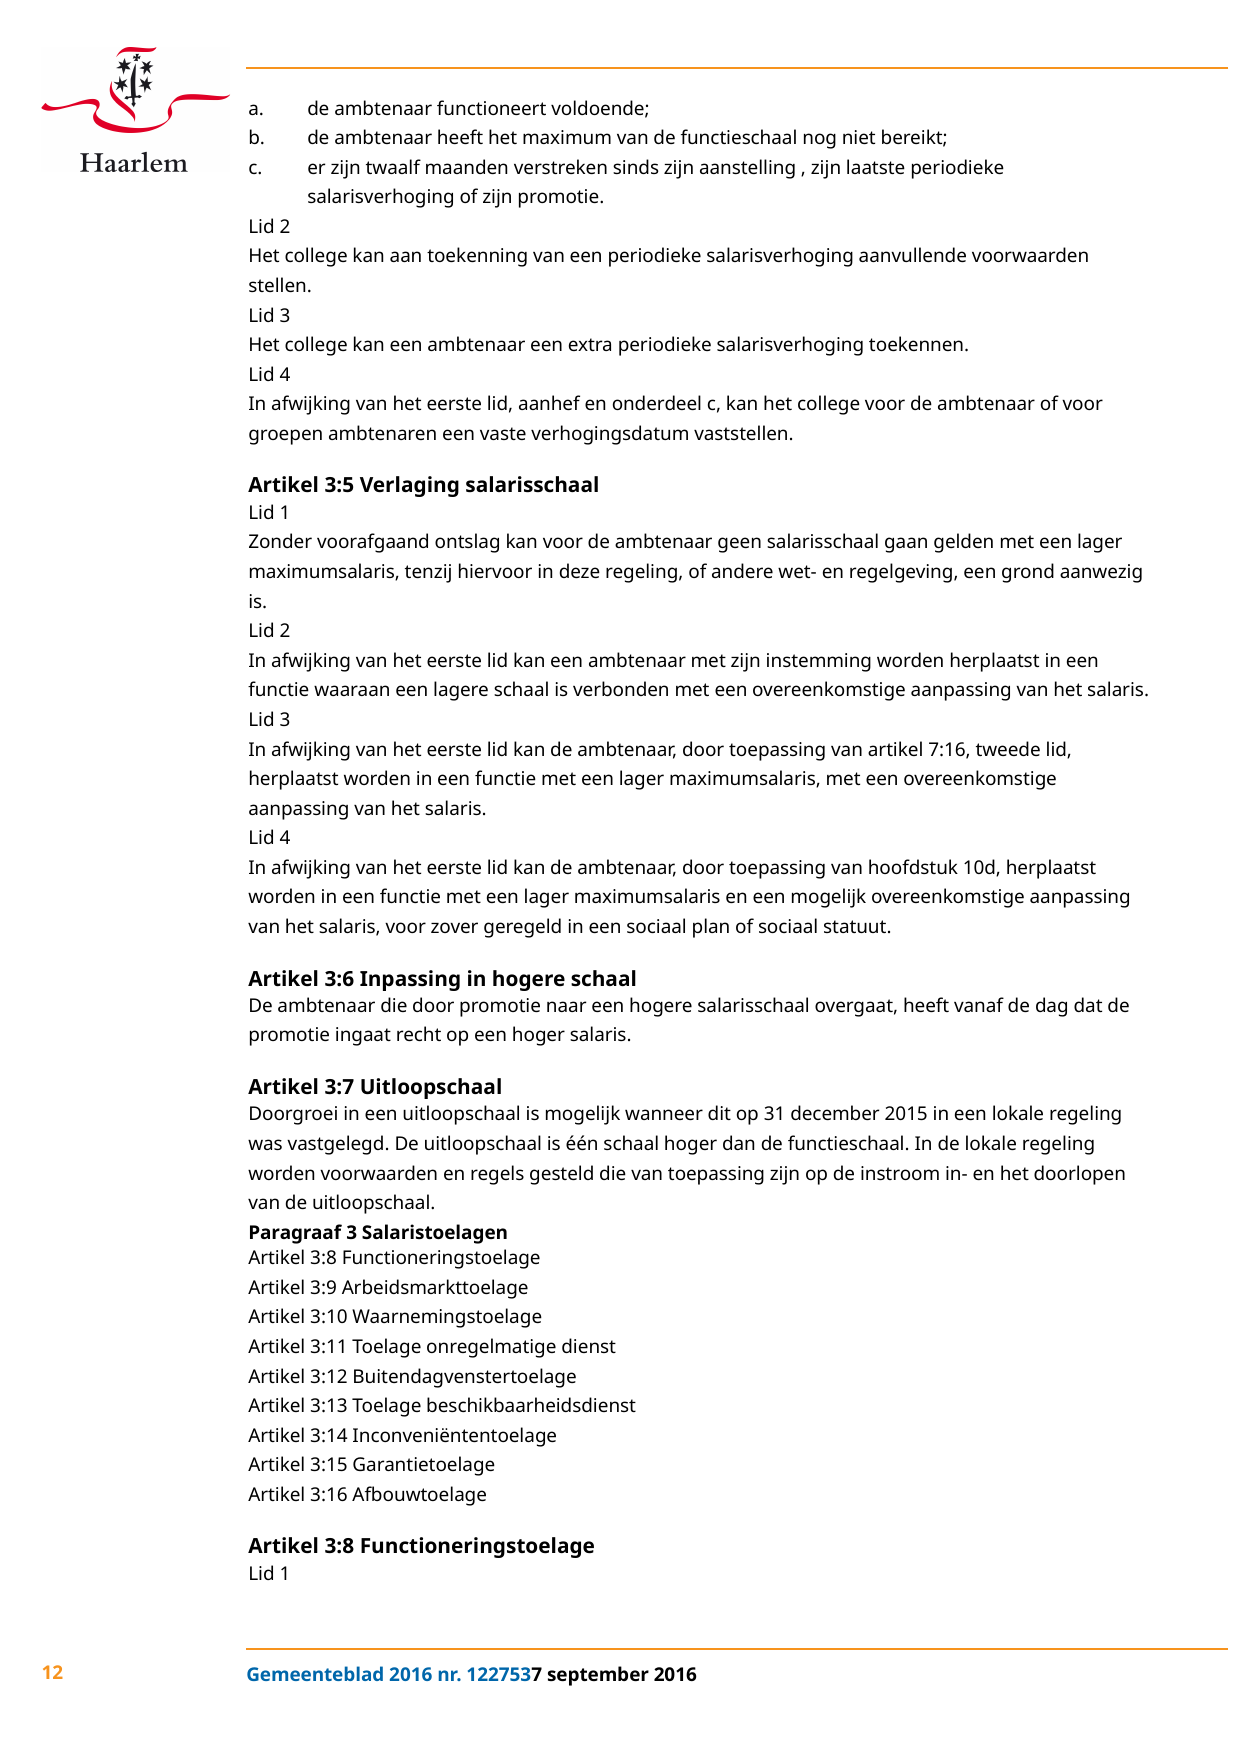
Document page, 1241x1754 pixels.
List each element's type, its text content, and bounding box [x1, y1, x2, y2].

text Artikel 3:10 Waarnemingstoelage [248, 1304, 1152, 1329]
text Het college kan een ambtenaar een extra periodieke salarisverhoging toekennen. [248, 331, 1152, 357]
text Lid 4 [248, 361, 1152, 387]
text Doorgroei in een uitloopschaal is mogelijk wanneer dit op 31 december 2015 in een lokale regeling was vastgelegd. De uitloopschaal is één schaal hoger dan de functieschaal. In de lokale regeling worden voorwaarden en regels gesteld die van toepassing zijn op de instroom in- en het doorlopen van de uitloopschaal. [248, 1101, 1152, 1215]
text Lid 1 [248, 1560, 1152, 1586]
text Artikel 3:8 Functioneringstoelage [248, 1244, 1152, 1270]
text Lid 4 [248, 824, 1152, 850]
picture [41, 47, 231, 172]
text Artikel 3:7 Uitloopschaal [248, 1072, 1152, 1101]
text Artikel 3:11 Toelage onregelmatige dienst [248, 1333, 1152, 1359]
text Artikel 3:15 Garantietoelage [248, 1452, 1152, 1477]
text De ambtenaar die door promotie naar een hogere salarisschaal overgaat, heeft vanaf de dag dat de promotie ingaat recht op een hoger salaris. [248, 992, 1152, 1047]
text Lid 3 [248, 706, 1152, 732]
text Artikel 3:16 Afbouwtoelage [248, 1481, 1152, 1507]
text In afwijking van het eerste lid kan de ambtenaar, door toepassing van hoofdstuk 10d, herplaatst worden in een functie met een lager maximumsalaris en een mogelijk overeenkomstige aanpassing van het salaris, voor zover geregeld in een sociaal plan of sociaal statuut. [248, 854, 1152, 939]
text Artikel 3:8 Functioneringstoelage [248, 1532, 1152, 1560]
text Lid 2 [248, 617, 1152, 643]
text In afwijking van het eerste lid kan een ambtenaar met zijn instemming worden herplaatst in een functie waaraan een lagere schaal is verbonden met een overeenkomstige aanpassing van het salaris. [248, 647, 1152, 702]
list de ambtenaar heeft het maximum van de functieschaal nog niet bereikt; [248, 124, 1152, 150]
text Lid 1 [248, 499, 1152, 525]
text Het college kan aan toekenning van een periodieke salarisverhoging aanvullende voorwaarden stellen. [248, 243, 1152, 298]
list er zijn twaalf maanden verstreken sinds zijn aanstelling , zijn laatste periodieke salarisverhoging of zijn promotie. [248, 154, 1152, 209]
text Lid 2 [248, 213, 1152, 239]
text In afwijking van het eerste lid, aanhef en onderdeel c, kan het college voor de ambtenaar of voor groepen ambtenaren een vaste verhogingsdatum vaststellen. [248, 391, 1152, 446]
text Artikel 3:13 Toelage beschikbaarheidsdienst [248, 1392, 1152, 1418]
text Artikel 3:12 Buitendagvenstertoelage [248, 1363, 1152, 1389]
text Artikel 3:9 Arbeidsmarkttoelage [248, 1274, 1152, 1300]
text Artikel 3:6 Inpassing in hogere schaal [248, 964, 1152, 992]
text Zonder voorafgaand ontslag kan voor de ambtenaar geen salarisschaal gaan gelden met een lager maximumsalaris, tenzij hiervoor in deze regeling, of andere wet- en regelgeving, een grond aanwezig is. [248, 529, 1152, 613]
text Artikel 3:5 Verlaging salarisschaal [248, 471, 1152, 499]
text In afwijking van het eerste lid kan de ambtenaar, door toepassing van artikel 7:16, tweede lid, herplaatst worden in een functie met een lager maximumsalaris, met een overeenkomstige aanpassing van het salaris. [248, 736, 1152, 821]
text Lid 3 [248, 302, 1152, 328]
text Artikel 3:14 Inconveniëntentoelage [248, 1422, 1152, 1448]
list de ambtenaar functioneert voldoende; [248, 95, 1152, 121]
text Paragraaf 3 Salaristoelagen [248, 1219, 1152, 1244]
